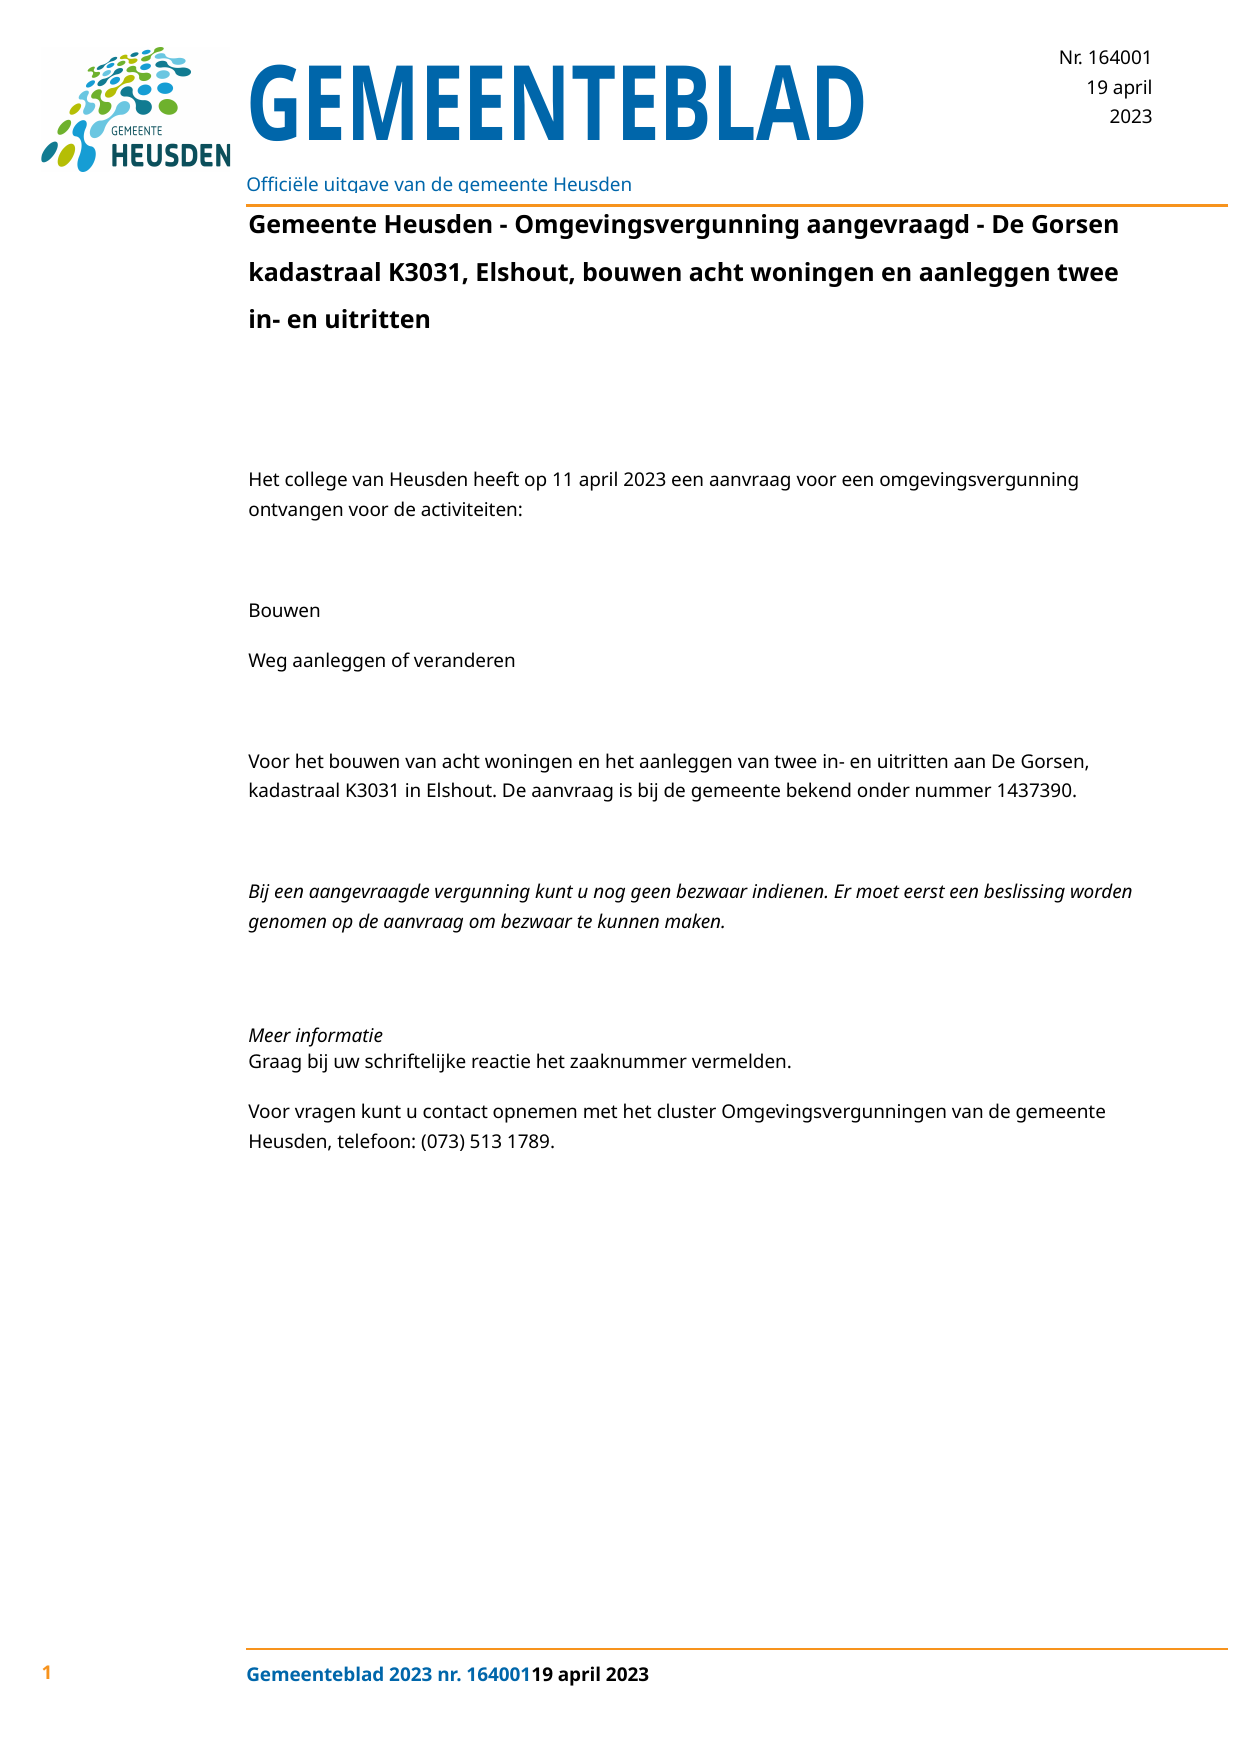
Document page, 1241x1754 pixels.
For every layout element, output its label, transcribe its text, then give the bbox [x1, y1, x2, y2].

text Voor het bouwen van acht woningen en het aanleggen van twee in- en uitritten aan De Gorsen, kadastraal K3031 in Elshout. De aanvraag is bij de gemeente bekend onder nummer 1437390. [248, 748, 1152, 803]
text Het college van Heusden heeft op 11 april 2023 een aanvraag voor een omgevingsvergunning ontvangen voor de activiteiten: [248, 466, 1152, 522]
text Graag bij uw schriftelijke reactie het zaaknummer vermelden. [248, 1048, 1152, 1074]
text Weg aanleggen of veranderen [248, 647, 1152, 673]
text Meer informatie [248, 1022, 1152, 1048]
text Bouwen [248, 597, 1152, 622]
text Gemeente Heusden - Omgevingsvergunning aangevraagd - De Gorsen kadastraal K3031, Elshout, bouwen acht woningen en aanleggen twee in- en uitritten [248, 207, 1152, 336]
text Bij een aangevraagde vergunning kunt u nog geen bezwaar indienen. Er moet eerst een beslissing worden genomen op de aanvraag om bezwaar te kunnen maken. [248, 878, 1152, 934]
text Voor vragen kunt u contact opnemen met het cluster Omgevingsvergunningen van de gemeente Heusden, telefoon: (073) 513 1789. [248, 1098, 1152, 1154]
picture [41, 47, 231, 172]
